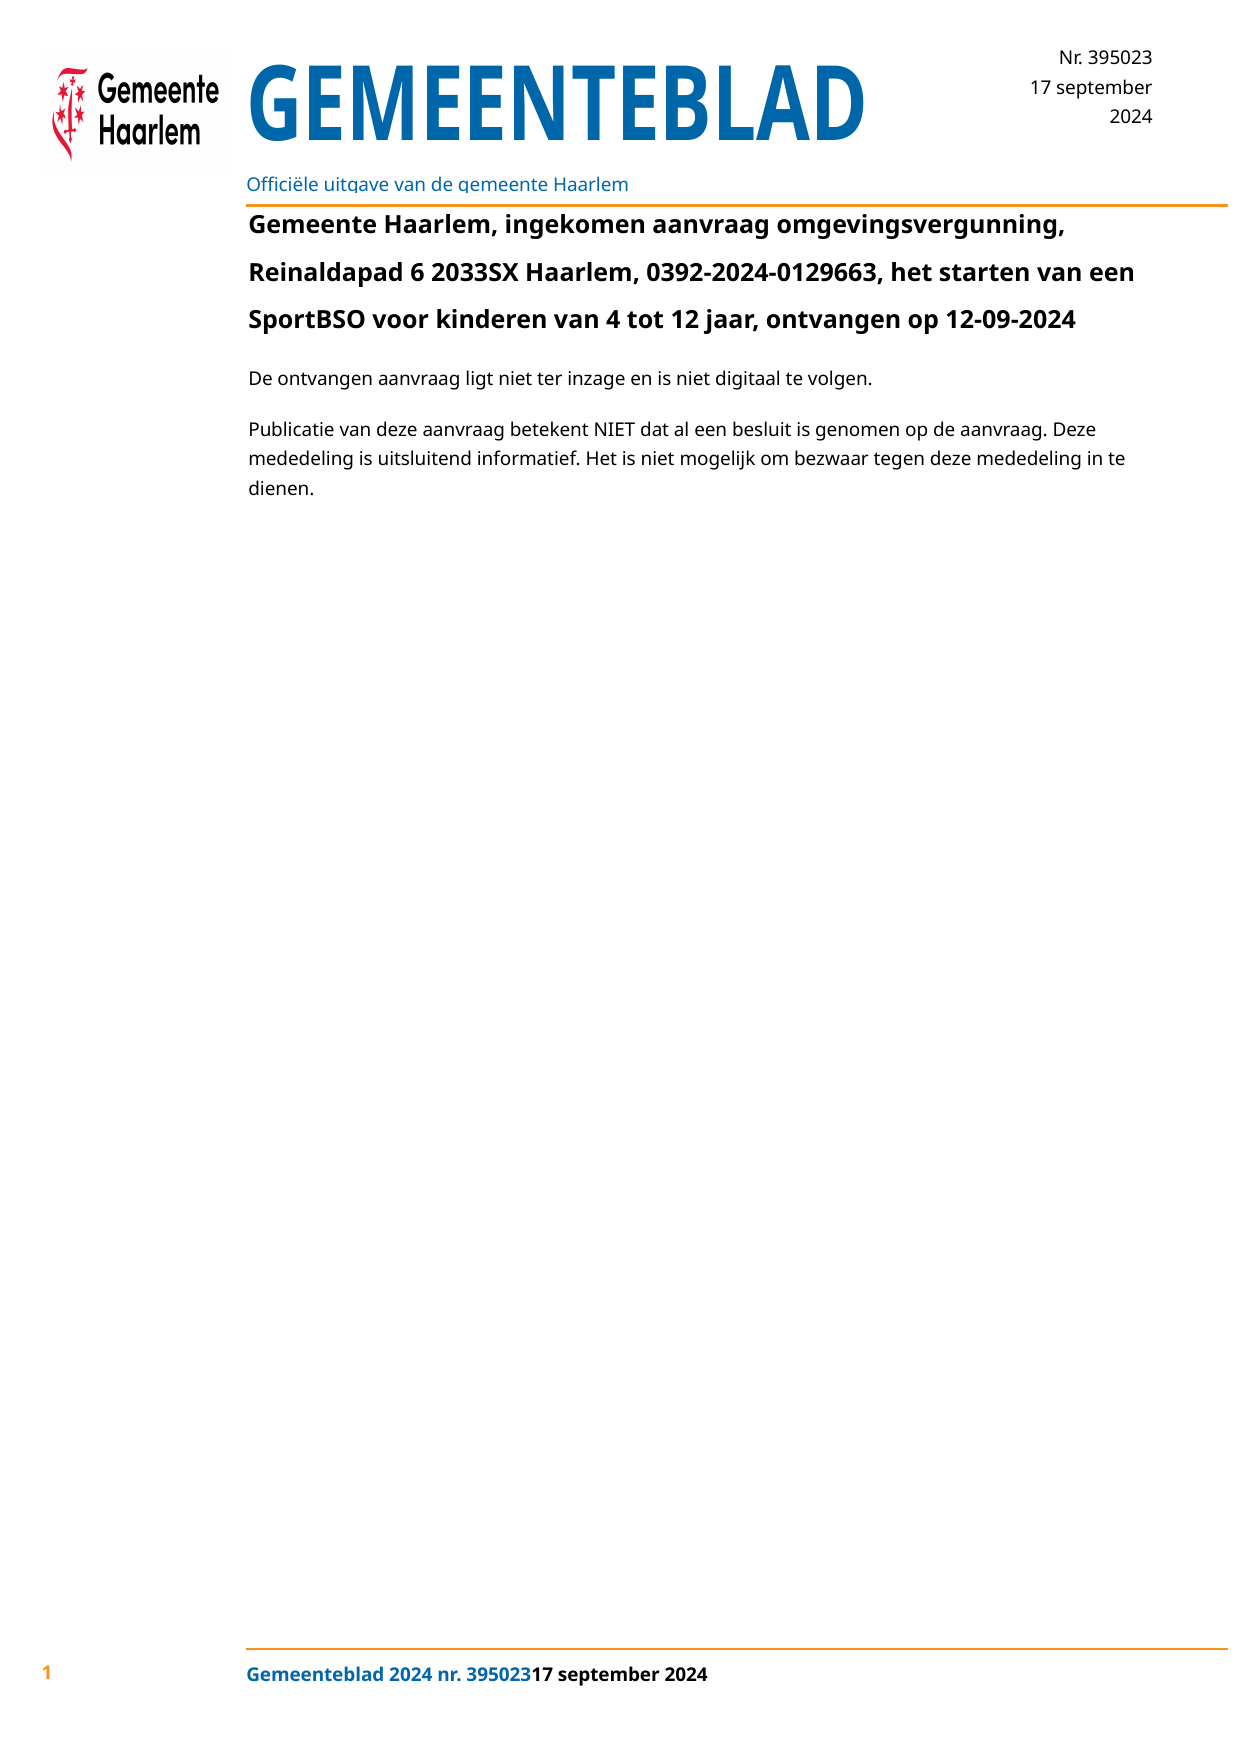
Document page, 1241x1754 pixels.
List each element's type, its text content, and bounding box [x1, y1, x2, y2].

text Publicatie van deze aanvraag betekent NIET dat al een besluit is genomen op de aanvraag. Deze mededeling is uitsluitend informatief. Het is niet mogelijk om bezwaar tegen deze mededeling in te dienen. [248, 416, 1152, 501]
text De ontvangen aanvraag ligt niet ter inzage en is niet digitaal te volgen. [248, 366, 1152, 391]
picture [41, 47, 231, 172]
text Gemeente Haarlem, ingekomen aanvraag omgevingsvergunning, Reinaldapad 6 2033SX Haarlem, 0392-2024-0129663, het starten van een SportBSO voor kinderen van 4 tot 12 jaar, ontvangen op 12-09-2024 [248, 207, 1152, 336]
